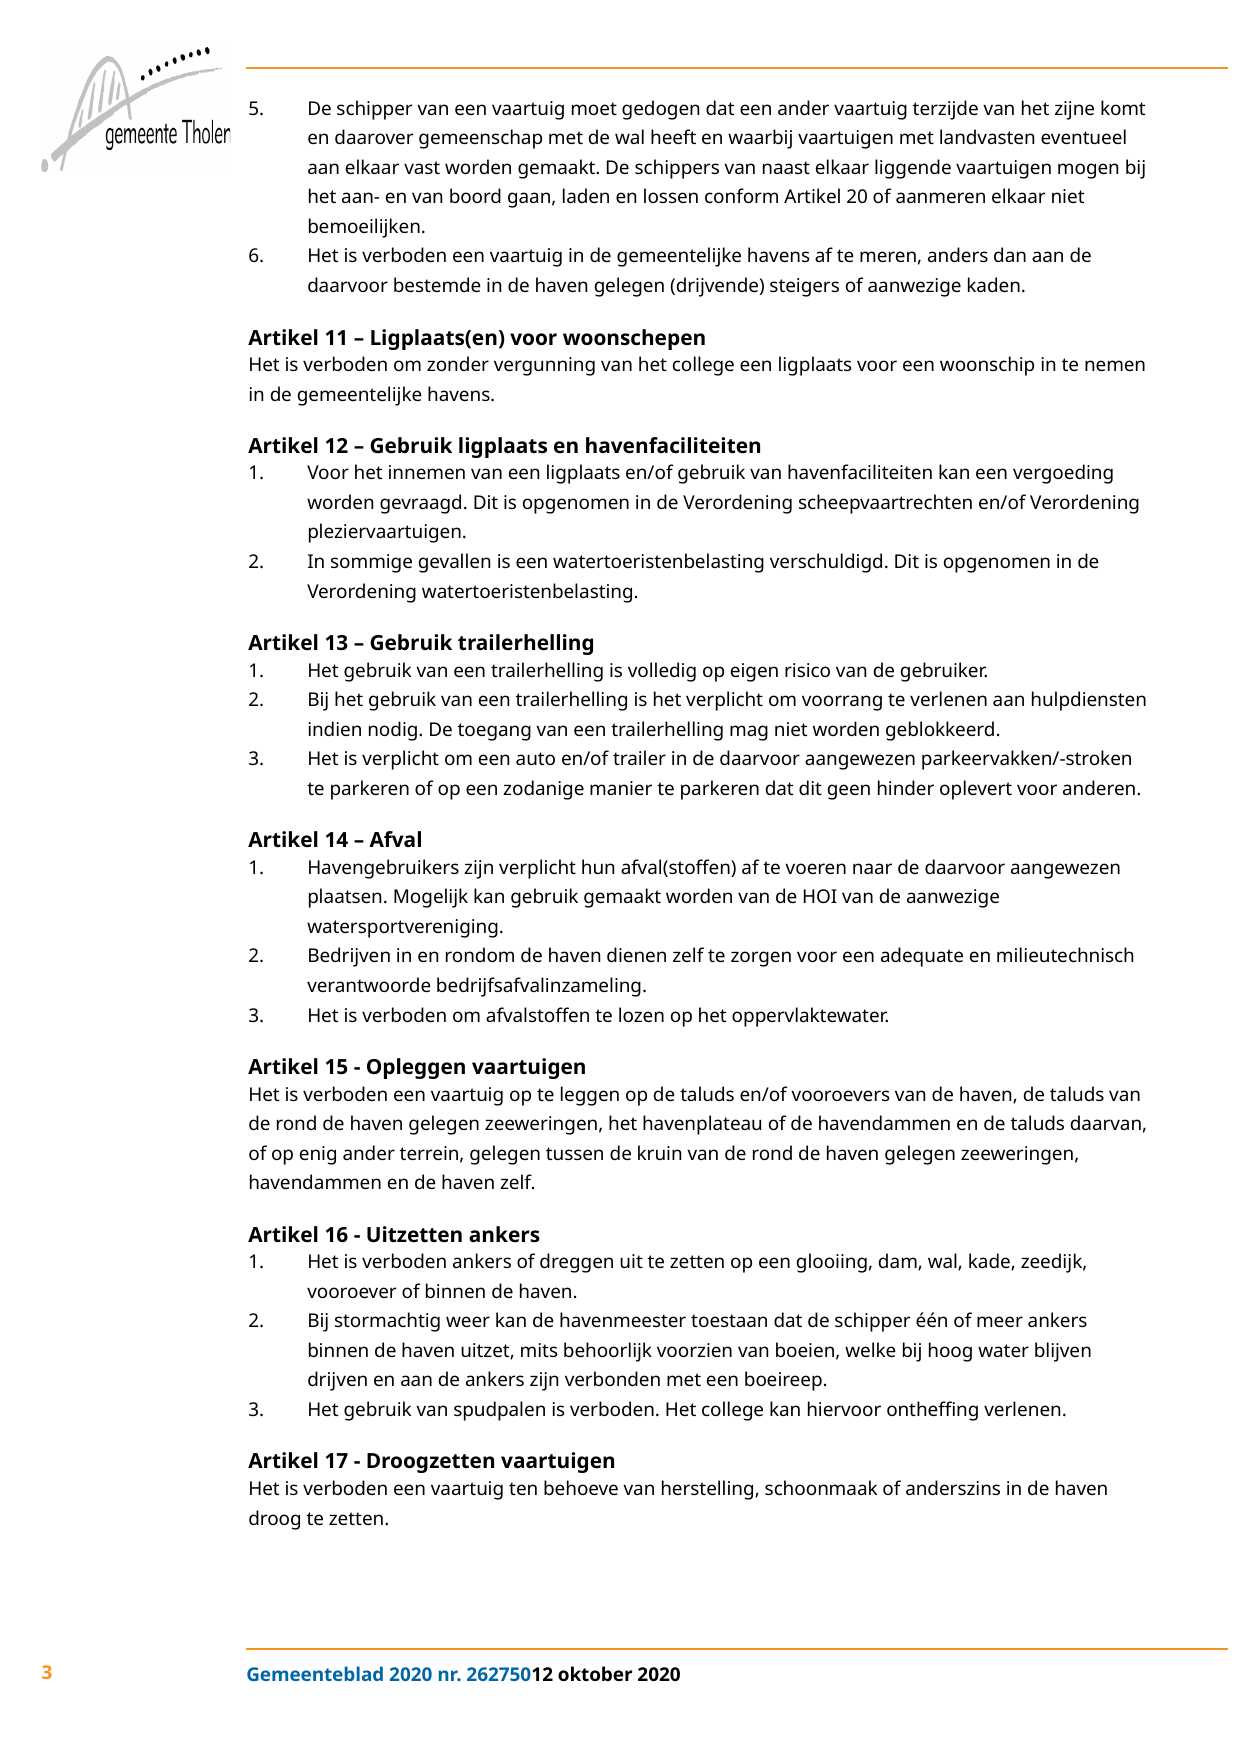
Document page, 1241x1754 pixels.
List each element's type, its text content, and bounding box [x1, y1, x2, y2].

text Het is verboden om zonder vergunning van het college een ligplaats voor een woonschip in te nemen in de gemeentelijke havens. [248, 351, 1152, 406]
text Artikel 14 – Afval [248, 826, 1152, 854]
list In sommige gevallen is een watertoeristenbelasting verschuldigd. Dit is opgenomen in de Verordening watertoeristenbelasting. [248, 548, 1152, 604]
list Het is verboden ankers of dreggen uit te zetten op een glooiing, dam, wal, kade, zeedijk, vooroever of binnen de haven. [248, 1248, 1152, 1304]
list Havengebruikers zijn verplicht hun afval(stoffen) af te voeren naar de daarvoor aangewezen plaatsen. Mogelijk kan gebruik gemaakt worden van de HOI van de aanwezige watersportvereniging. [248, 854, 1152, 939]
list De schipper van een vaartuig moet gedogen dat een ander vaartuig terzijde van het zijne komt en daarover gemeenschap met de wal heeft en waarbij vaartuigen met landvasten eventueel aan elkaar vast worden gemaakt. De schippers van naast elkaar liggende vaartuigen mogen bij het aan- en van boord gaan, laden en lossen conform Artikel 20 of aanmeren elkaar niet bemoeilijken. [248, 95, 1152, 239]
list Het gebruik van een trailerhelling is volledig op eigen risico van de gebruiker. [248, 657, 1152, 682]
text Artikel 16 - Uitzetten ankers [248, 1220, 1152, 1248]
text Artikel 11 – Ligplaats(en) voor woonschepen [248, 323, 1152, 351]
text Het is verboden een vaartuig op te leggen op de taluds en/of vooroevers van de haven, de taluds van de rond de haven gelegen zeeweringen, het havenplateau of de havendammen en de taluds daarvan, of op enig ander terrein, gelegen tussen de kruin van de rond de haven gelegen zeeweringen, havendammen en de haven zelf. [248, 1081, 1152, 1195]
text Het is verboden een vaartuig ten behoeve van herstelling, schoonmaak of anderszins in de haven droog te zetten. [248, 1475, 1152, 1530]
list Voor het innemen van een ligplaats en/of gebruik van havenfaciliteiten kan een vergoeding worden gevraagd. Dit is opgenomen in de Verordening scheepvaartrechten en/of Verordening pleziervaartuigen. [248, 459, 1152, 544]
text Artikel 12 – Gebruik ligplaats en havenfaciliteiten [248, 431, 1152, 459]
list Het is verplicht om een auto en/of trailer in de daarvoor aangewezen parkeervakken/-stroken te parkeren of op een zodanige manier te parkeren dat dit geen hinder oplevert voor anderen. [248, 746, 1152, 801]
text Artikel 15 - Opleggen vaartuigen [248, 1052, 1152, 1081]
list Bedrijven in en rondom de haven dienen zelf te zorgen voor een adequate en milieutechnisch verantwoorde bedrijfsafvalinzameling. [248, 943, 1152, 998]
text Artikel 13 – Gebruik trailerhelling [248, 628, 1152, 657]
list Het is verboden een vaartuig in de gemeentelijke havens af te meren, anders dan aan de daarvoor bestemde in de haven gelegen (drijvende) steigers of aanwezige kaden. [248, 243, 1152, 298]
text Artikel 17 - Droogzetten vaartuigen [248, 1447, 1152, 1475]
list Bij het gebruik van een trailerhelling is het verplicht om voorrang te verlenen aan hulpdiensten indien nodig. De toegang van een trailerhelling mag niet worden geblokkeerd. [248, 686, 1152, 742]
list Het is verboden om afvalstoffen te lozen op het oppervlaktewater. [248, 1002, 1152, 1028]
list Het gebruik van spudpalen is verboden. Het college kan hiervoor ontheffing verlenen. [248, 1396, 1152, 1422]
list Bij stormachtig weer kan de havenmeester toestaan dat de schipper één of meer ankers binnen de haven uitzet, mits behoorlijk voorzien van boeien, welke bij hoog water blijven drijven en aan de ankers zijn verbonden met een boeireep. [248, 1307, 1152, 1392]
picture [41, 47, 231, 172]
